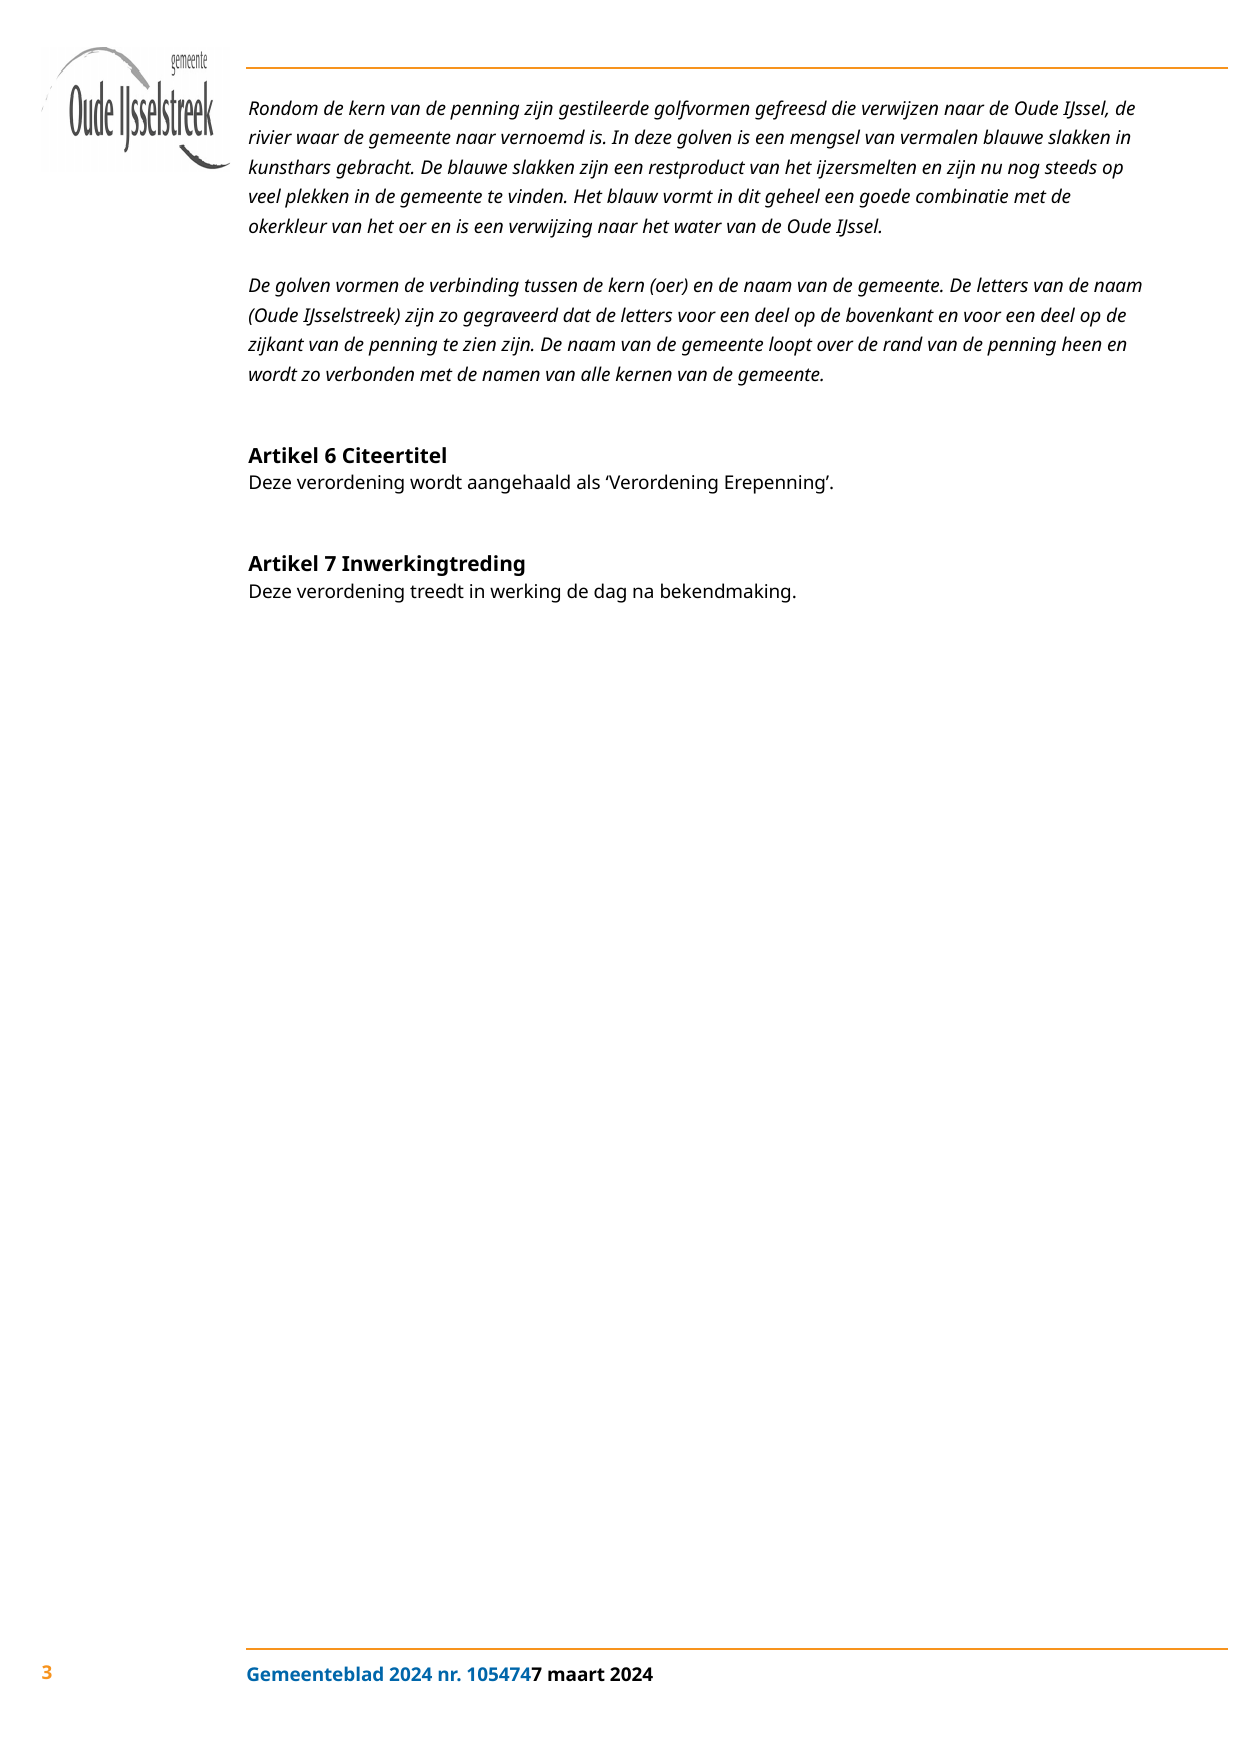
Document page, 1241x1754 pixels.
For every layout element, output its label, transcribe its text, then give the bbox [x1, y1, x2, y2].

text Artikel 7 Inwerkingtreding [248, 549, 1152, 578]
text Deze verordening wordt aangehaald als ‘Verordening Erepenning’. [248, 469, 1152, 495]
text Rondom de kern van de penning zijn gestileerde golfvormen gefreesd die verwijzen naar de Oude IJssel, de rivier waar de gemeente naar vernoemd is. In deze golven is een mengsel van vermalen blauwe slakken in kunsthars gebracht. De blauwe slakken zijn een restproduct van het ijzersmelten en zijn nu nog steeds op veel plekken in de gemeente te vinden. Het blauw vormt in dit geheel een goede combinatie met de okerkleur van het oer en is een verwijzing naar het water van de Oude IJssel. [248, 95, 1152, 239]
picture [41, 47, 231, 172]
text Artikel 6 Citeertitel [248, 441, 1152, 469]
text Deze verordening treedt in werking de dag na bekendmaking. [248, 578, 1152, 604]
text De golven vormen de verbinding tussen de kern (oer) en de naam van de gemeente. De letters van de naam (Oude IJsselstreek) zijn zo gegraveerd dat de letters voor een deel op de bovenkant en voor een deel op de zijkant van de penning te zien zijn. De naam van de gemeente loopt over de rand van de penning heen en wordt zo verbonden met de namen van alle kernen van de gemeente. [248, 272, 1152, 387]
